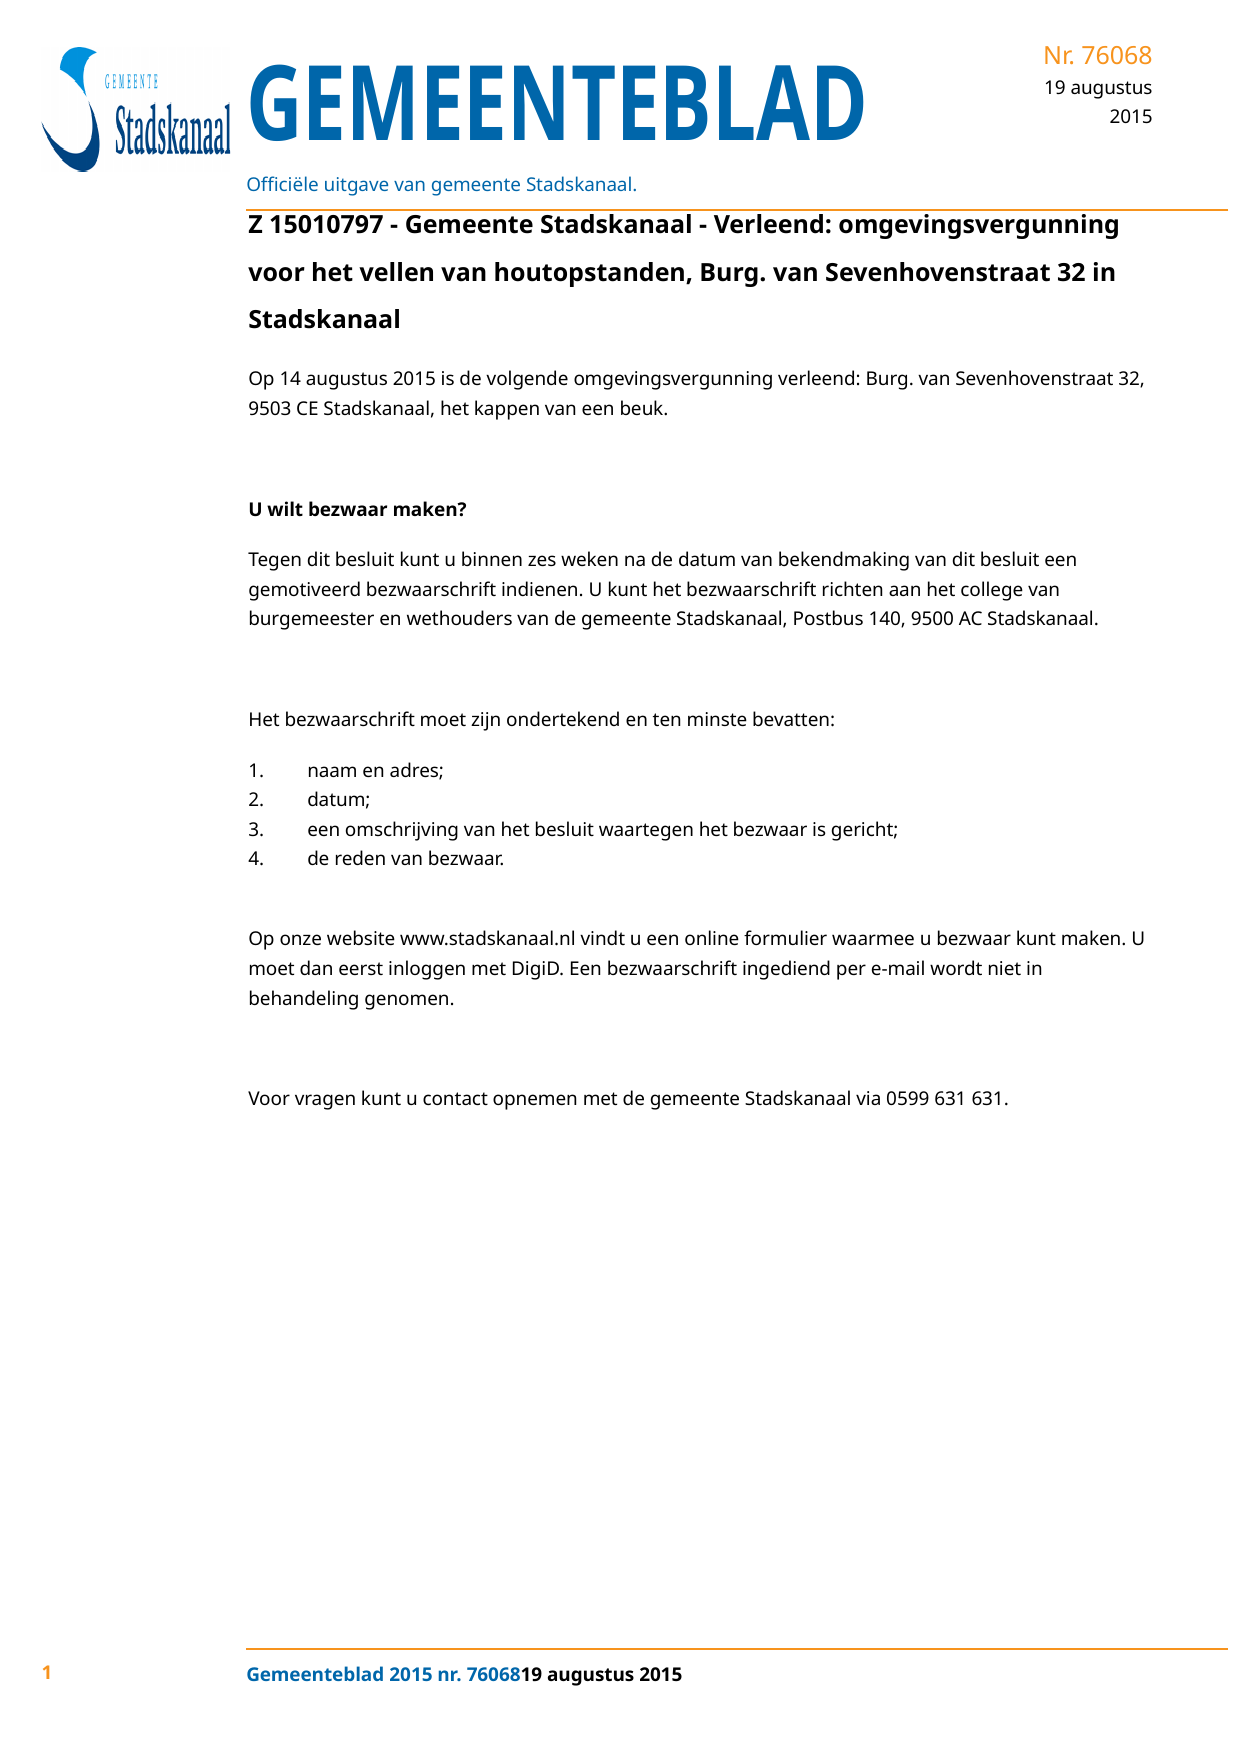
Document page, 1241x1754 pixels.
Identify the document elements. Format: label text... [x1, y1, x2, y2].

list naam en adres; [248, 757, 1152, 782]
text Voor vragen kunt u contact opnemen met de gemeente Stadskanaal via 0599 631 631. [248, 1086, 1152, 1111]
text Op onze website www.stadskanaal.nl vindt u een online formulier waarmee u bezwaar kunt maken. U moet dan eerst inloggen met DigiD. Een bezwaarschrift ingediend per e-mail wordt niet in behandeling genomen. [248, 926, 1152, 1010]
text Tegen dit besluit kunt u binnen zes weken na de datum van bekendmaking van dit besluit een gemotiveerd bezwaarschrift indienen. U kunt het bezwaarschrift richten aan het college van burgemeester en wethouders van de gemeente Stadskanaal, Postbus 140, 9500 AC Stadskanaal. [248, 546, 1152, 631]
text Het bezwaarschrift moet zijn ondertekend en ten minste bevatten: [248, 706, 1152, 732]
list een omschrijving van het besluit waartegen het bezwaar is gericht; [248, 816, 1152, 842]
picture [41, 47, 231, 172]
text U wilt bezwaar maken? [248, 496, 1152, 522]
text Z 15010797 - Gemeente Stadskanaal - Verleend: omgevingsvergunning voor het vellen van houtopstanden, Burg. van Sevenhovenstraat 32 in Stadskanaal [248, 211, 1152, 336]
list de reden van bezwaar. [248, 846, 1152, 871]
list datum; [248, 786, 1152, 812]
text Op 14 augustus 2015 is de volgende omgevingsvergunning verleend: Burg. van Sevenhovenstraat 32, 9503 CE Stadskanaal, het kappen van een beuk. [248, 366, 1152, 421]
